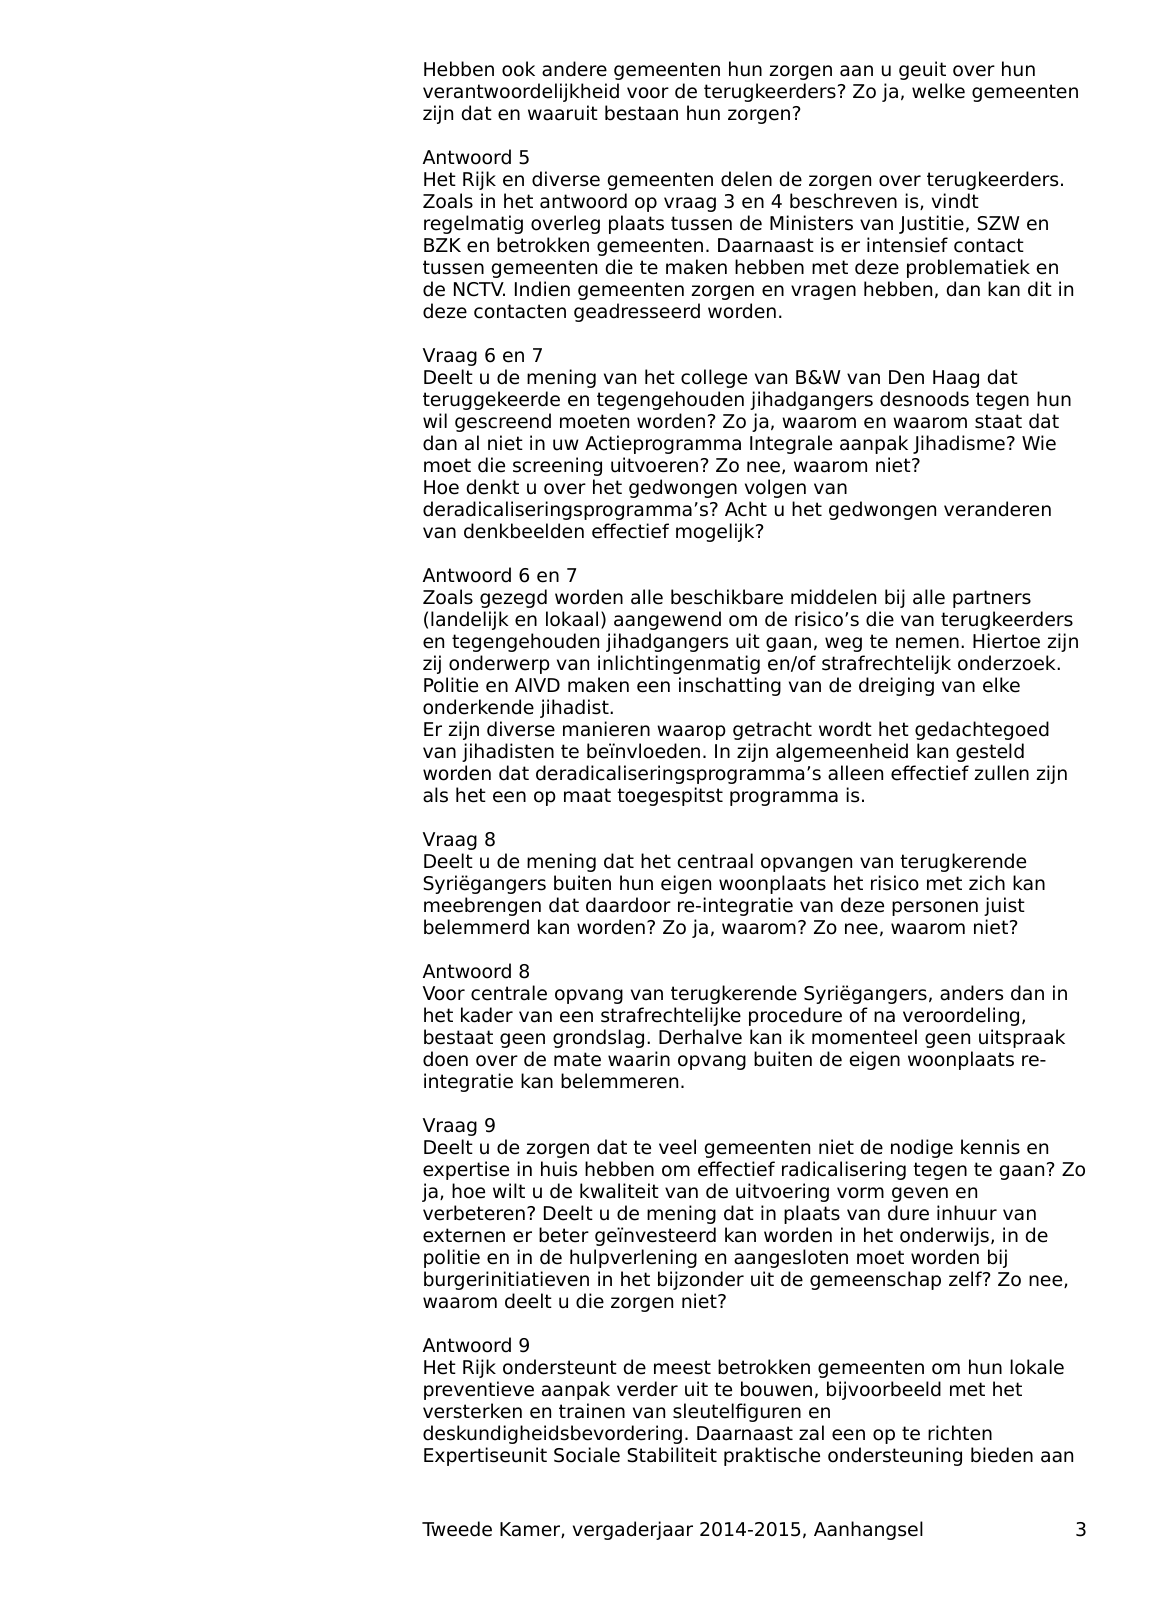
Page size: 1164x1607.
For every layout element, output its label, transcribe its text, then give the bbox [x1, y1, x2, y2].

text Antwoord 5 [422, 147, 1087, 169]
text Deelt u de mening van het college van B&W van Den Haag dat teruggekeerde en tegengehouden jihadgangers desnoods tegen hun wil gescreend moeten worden? Zo ja, waarom en waarom staat dat dan al niet in uw Actieprogramma Integrale aanpak Jihadisme? Wie moet die screening uitvoeren? Zo nee, waarom niet? [422, 367, 1087, 477]
text Het Rijk ondersteunt de meest betrokken gemeenten om hun lokale preventieve aanpak verder uit te bouwen, bijvoorbeeld met het versterken en trainen van sleutelfiguren en deskundigheidsbevordering. Daarnaast zal een op te richten Expertiseunit Sociale Stabiliteit praktische ondersteuning bieden aan [422, 1357, 1087, 1467]
text Zoals gezegd worden alle beschikbare middelen bij alle partners (landelijk en lokaal) aangewend om de risico’s die van terugkeerders en tegengehouden jihadgangers uit gaan, weg te nemen. Hiertoe zijn zij onderwerp van inlichtingenmatig en/of strafrechtelijk onderzoek. Politie en AIVD maken een inschatting van de dreiging van elke onderkende jihadist. [422, 587, 1087, 719]
text Het Rijk en diverse gemeenten delen de zorgen over terugkeerders. Zoals in het antwoord op vraag 3 en 4 beschreven is, vindt regelmatig overleg plaats tussen de Ministers van Justitie, SZW en BZK en betrokken gemeenten. Daarnaast is er intensief contact tussen gemeenten die te maken hebben met deze problematiek en de NCTV. Indien gemeenten zorgen en vragen hebben, dan kan dit in deze contacten geadresseerd worden. [422, 169, 1087, 323]
text Antwoord 8 [422, 961, 1087, 983]
text Hebben ook andere gemeenten hun zorgen aan u geuit over hun verantwoordelijkheid voor de terugkeerders? Zo ja, welke gemeenten zijn dat en waaruit bestaan hun zorgen? [422, 59, 1087, 125]
text Deelt u de mening dat het centraal opvangen van terugkerende Syriëgangers buiten hun eigen woonplaats het risico met zich kan meebrengen dat daardoor re-integratie van deze personen juist belemmerd kan worden? Zo ja, waarom? Zo nee, waarom niet? [422, 851, 1087, 939]
text Hoe denkt u over het gedwongen volgen van deradicaliseringsprogramma’s? Acht u het gedwongen veranderen van denkbeelden effectief mogelijk? [422, 477, 1087, 543]
text Antwoord 6 en 7 [422, 565, 1087, 587]
text Antwoord 9 [422, 1335, 1087, 1357]
text Vraag 9 [422, 1115, 1087, 1137]
text Er zijn diverse manieren waarop getracht wordt het gedachtegoed van jihadisten te beïnvloeden. In zijn algemeenheid kan gesteld worden dat deradicaliseringsprogramma’s alleen effectief zullen zijn als het een op maat toegespitst programma is. [422, 719, 1087, 807]
text Vraag 6 en 7 [422, 345, 1087, 367]
text Deelt u de zorgen dat te veel gemeenten niet de nodige kennis en expertise in huis hebben om effectief radicalisering tegen te gaan? Zo ja, hoe wilt u de kwaliteit van de uitvoering vorm geven en verbeteren? Deelt u de mening dat in plaats van dure inhuur van externen er beter geïnvesteerd kan worden in het onderwijs, in de politie en in de hulpverlening en aangesloten moet worden bij burgerinitiatieven in het bijzonder uit de gemeenschap zelf? Zo nee, waarom deelt u die zorgen niet? [422, 1137, 1087, 1313]
text Vraag 8 [422, 829, 1087, 851]
text Voor centrale opvang van terugkerende Syriëgangers, anders dan in het kader van een strafrechtelijke procedure of na veroordeling, bestaat geen grondslag. Derhalve kan ik momenteel geen uitspraak doen over de mate waarin opvang buiten de eigen woonplaats re-integratie kan belemmeren. [422, 983, 1087, 1093]
